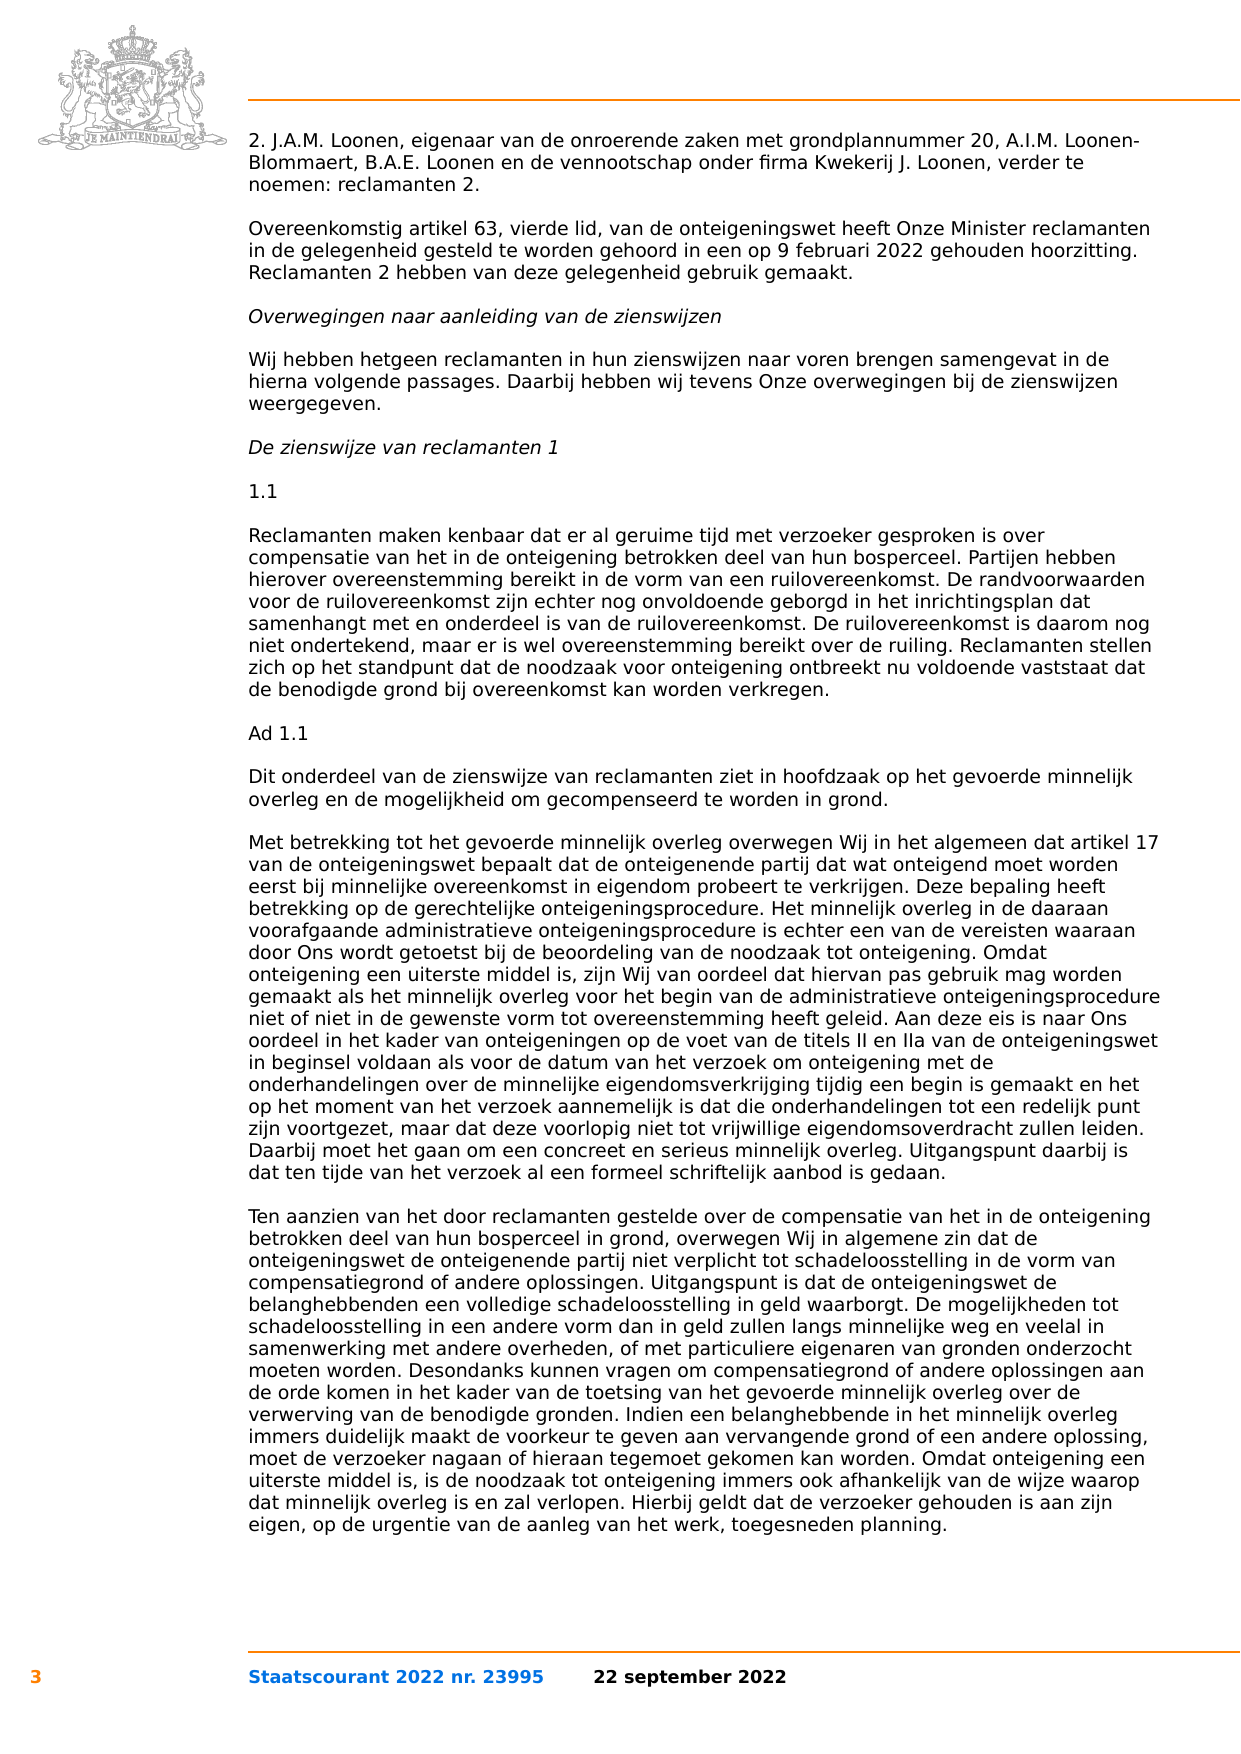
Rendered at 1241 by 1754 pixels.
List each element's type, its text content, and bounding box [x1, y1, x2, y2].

picture [38, 25, 227, 150]
subtitle Overwegingen naar aanleiding van de zienswijzen [248, 306, 1163, 327]
text Met betrekking tot het gevoerde minnelijk overleg overwegen Wij in het algemeen dat artikel 17 van de onteigeningswet bepaalt dat de onteigenende partij dat wat onteigend moet worden eerst bij minnelijke overeenkomst in eigendom probeert te verkrijgen. Deze bepaling heeft betrekking op de gerechtelijke onteigeningsprocedure. Het minnelijk overleg in de daaraan voorafgaande administratieve onteigeningsprocedure is echter een van de vereisten waaraan door Ons wordt getoetst bij de beoordeling van de noodzaak tot onteigening. Omdat onteigening een uiterste middel is, zijn Wij van oordeel dat hiervan pas gebruik mag worden gemaakt als het minnelijk overleg voor het begin van de administratieve onteigeningsprocedure niet of niet in de gewenste vorm tot overeenstemming heeft geleid. Aan deze eis is naar Ons oordeel in het kader van onteigeningen op de voet van de titels II en IIa van de onteigeningswet in beginsel voldaan als voor de datum van het verzoek om onteigening met de onderhandelingen over de minnelijke eigendomsverkrijging tijdig een begin is gemaakt en het op het moment van het verzoek aannemelijk is dat die onderhandelingen tot een redelijk punt zijn voortgezet, maar dat deze voorlopig niet tot vrijwillige eigendomsoverdracht zullen leiden. Daarbij moet het gaan om een concreet en serieus minnelijk overleg. Uitgangspunt daarbij is dat ten tijde van het verzoek al een formeel schriftelijk aanbod is gedaan. [248, 832, 1163, 1184]
text Reclamanten maken kenbaar dat er al geruime tijd met verzoeker gesproken is over compensatie van het in de onteigening betrokken deel van hun bosperceel. Partijen hebben hierover overeenstemming bereikt in de vorm van een ruilovereenkomst. De randvoorwaarden voor de ruilovereenkomst zijn echter nog onvoldoende geborgd in het inrichtingsplan dat samenhangt met en onderdeel is van de ruilovereenkomst. De ruilovereenkomst is daarom nog niet ondertekend, maar er is wel overeenstemming bereikt over de ruiling. Reclamanten stellen zich op het standpunt dat de noodzaak voor onteigening ontbreekt nu voldoende vaststaat dat de benodigde grond bij overeenkomst kan worden verkregen. [248, 525, 1163, 701]
text Wij hebben hetgeen reclamanten in hun zienswijzen naar voren brengen samengevat in de hierna volgende passages. Daarbij hebben wij tevens Onze overwegingen bij de zienswijzen weergegeven. [248, 349, 1163, 415]
text Dit onderdeel van de zienswijze van reclamanten ziet in hoofdzaak op het gevoerde minnelijk overleg en de mogelijkheid om gecompenseerd te worden in grond. [248, 766, 1163, 810]
text 1.1 [248, 481, 1163, 503]
text 2. J.A.M. Loonen, eigenaar van de onroerende zaken met grondplannummer 20, A.I.M. Loonen-Blommaert, B.A.E. Loonen en de vennootschap onder firma Kwekerij J. Loonen, verder te noemen: reclamanten 2. [248, 130, 1163, 196]
text Ad 1.1 [248, 723, 1163, 744]
subtitle De zienswijze van reclamanten 1 [248, 437, 1163, 459]
text Overeenkomstig artikel 63, vierde lid, van de onteigeningswet heeft Onze Minister reclamanten in de gelegenheid gesteld te worden gehoord in een op 9 februari 2022 gehouden hoorzitting. Reclamanten 2 hebben van deze gelegenheid gebruik gemaakt. [248, 218, 1163, 284]
text Ten aanzien van het door reclamanten gestelde over de compensatie van het in de onteigening betrokken deel van hun bosperceel in grond, overwegen Wij in algemene zin dat de onteigeningswet de onteigenende partij niet verplicht tot schadeloosstelling in de vorm van compensatiegrond of andere oplossingen. Uitgangspunt is dat de onteigeningswet de belanghebbenden een volledige schadeloosstelling in geld waarborgt. De mogelijkheden tot schadeloosstelling in een andere vorm dan in geld zullen langs minnelijke weg en veelal in samenwerking met andere overheden, of met particuliere eigenaren van gronden onderzocht moeten worden. Desondanks kunnen vragen om compensatiegrond of andere oplossingen aan de orde komen in het kader van de toetsing van het gevoerde minnelijk overleg over de verwerving van de benodigde gronden. Indien een belanghebbende in het minnelijk overleg immers duidelijk maakt de voorkeur te geven aan vervangende grond of een andere oplossing, moet de verzoeker nagaan of hieraan tegemoet gekomen kan worden. Omdat onteigening een uiterste middel is, is de noodzaak tot onteigening immers ook afhankelijk van de wijze waarop dat minnelijk overleg is en zal verlopen. Hierbij geldt dat de verzoeker gehouden is aan zijn eigen, op de urgentie van de aanleg van het werk, toegesneden planning. [248, 1206, 1163, 1536]
